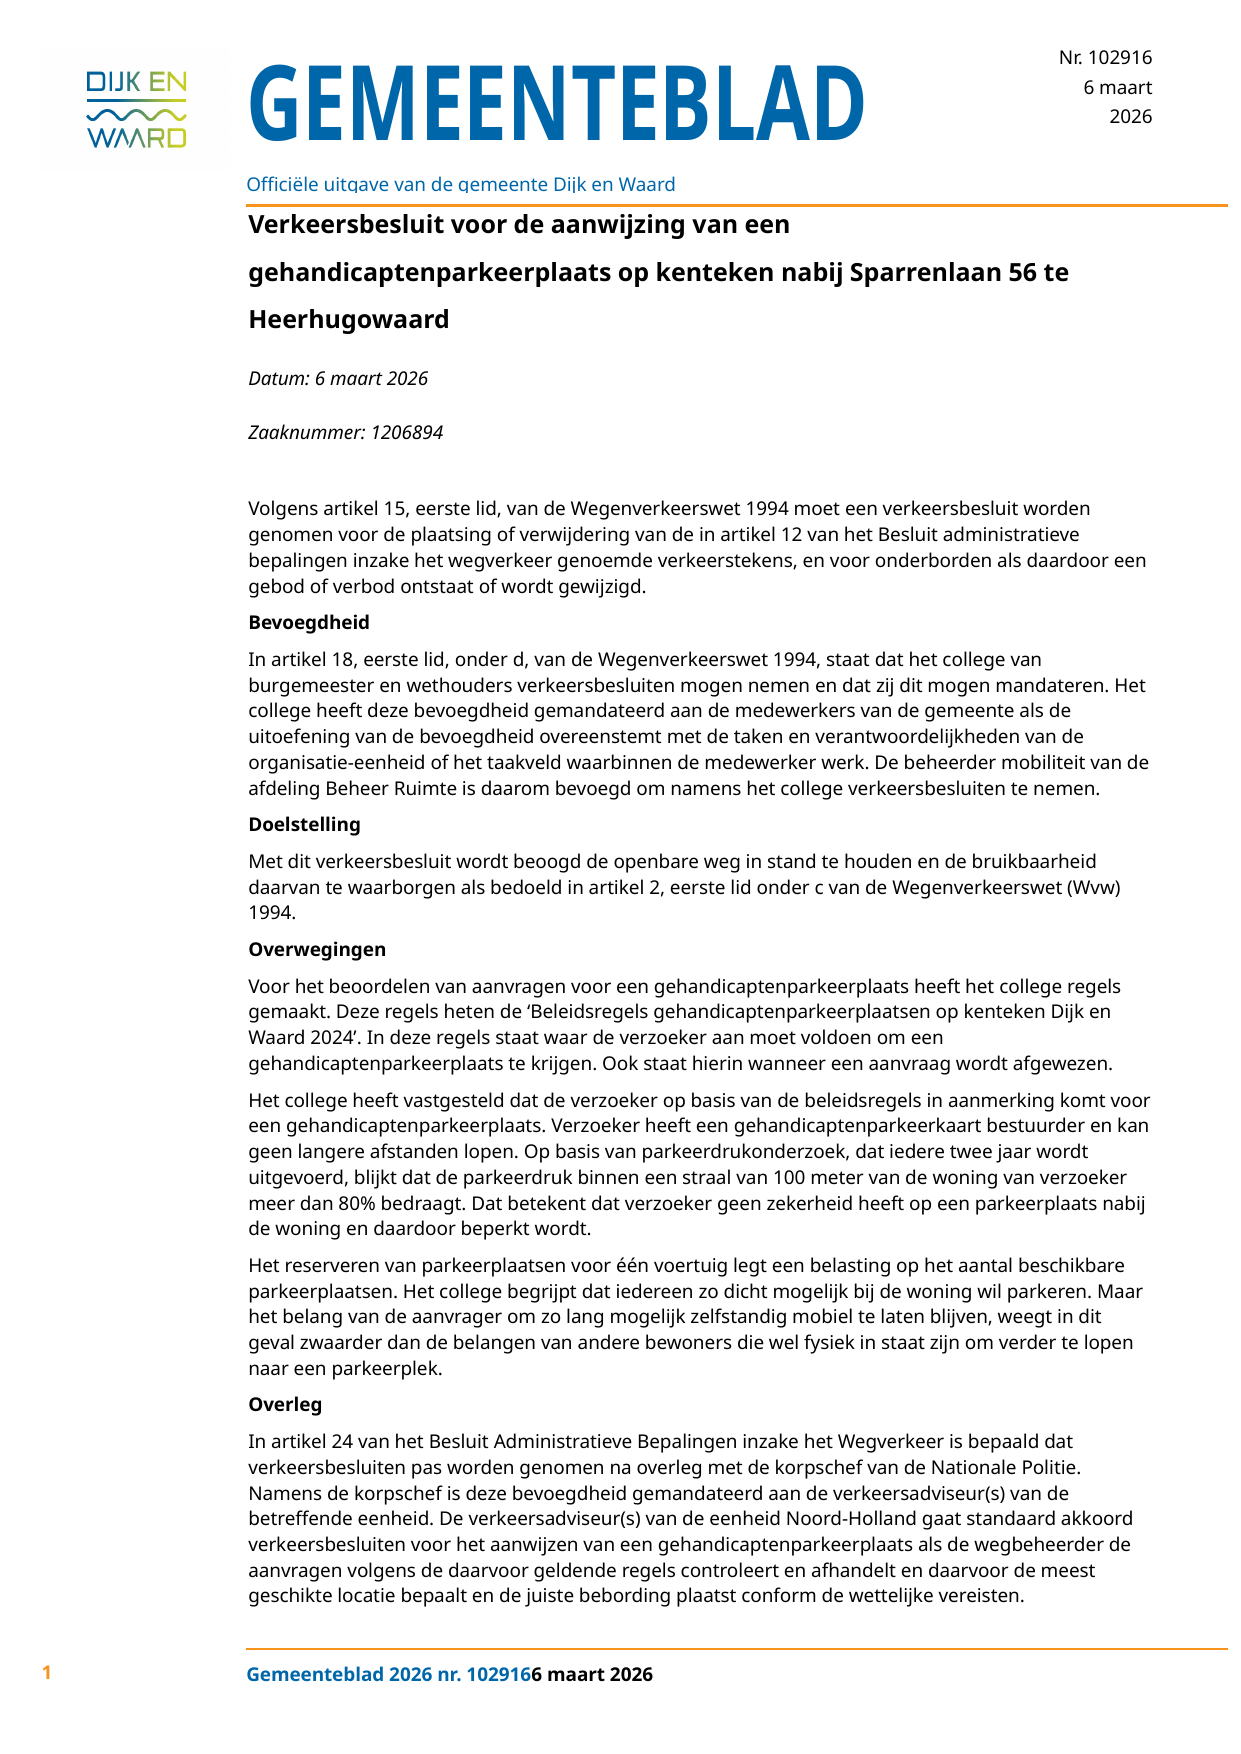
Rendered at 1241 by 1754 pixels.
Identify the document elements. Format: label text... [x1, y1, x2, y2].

text Verkeersbesluit voor de aanwijzing van een gehandicaptenparkeerplaats op kenteken nabij Sparrenlaan 56 te Heerhugowaard [248, 207, 1152, 336]
text Zaaknummer: 1206894 [248, 419, 1152, 445]
text Bevoegdheid [248, 609, 1152, 635]
text In artikel 18, eerste lid, onder d, van de Wegenverkeerswet 1994, staat dat het college van burgemeester en wethouders verkeersbesluiten mogen nemen en dat zij dit mogen mandateren. Het college heeft deze bevoegdheid gemandateerd aan de medewerkers van de gemeente als de uitoefening van de bevoegdheid overeenstemt met de taken en verantwoordelijkheden van de organisatie-eenheid of het taakveld waarbinnen de medewerker werk. De beheerder mobiliteit van de afdeling Beheer Ruimte is daarom bevoegd om namens het college verkeersbesluiten te nemen. [248, 646, 1152, 801]
text Overleg [248, 1392, 1152, 1417]
text Voor het beoordelen van aanvragen voor een gehandicaptenparkeerplaats heeft het college regels gemaakt. Deze regels heten de ‘Beleidsregels gehandicaptenparkeerplaatsen op kenteken Dijk en Waard 2024’. In deze regels staat waar de verzoeker aan moet voldoen om een gehandicaptenparkeerplaats te krijgen. Ook staat hierin wanneer een aanvraag wordt afgewezen. [248, 973, 1152, 1076]
text Datum: 6 maart 2026 [248, 366, 1152, 391]
text Het college heeft vastgesteld dat de verzoeker op basis van de beleidsregels in aanmerking komt voor een gehandicaptenparkeerplaats. Verzoeker heeft een gehandicaptenparkeerkaart bestuurder en kan geen langere afstanden lopen. Op basis van parkeerdrukonderzoek, dat iedere twee jaar wordt uitgevoerd, blijkt dat de parkeerdruk binnen een straal van 100 meter van de woning van verzoeker meer dan 80% bedraagt. Dat betekent dat verzoeker geen zekerheid heeft op een parkeerplaats nabij de woning en daardoor beperkt wordt. [248, 1087, 1152, 1241]
text Overwegingen [248, 936, 1152, 962]
text Het reserveren van parkeerplaatsen voor één voertuig legt een belasting op het aantal beschikbare parkeerplaatsen. Het college begrijpt dat iedereen zo dicht mogelijk bij de woning wil parkeren. Maar het belang van de aanvrager om zo lang mogelijk zelfstandig mobiel te laten blijven, weegt in dit geval zwaarder dan de belangen van andere bewoners die wel fysiek in staat zijn om verder te lopen naar een parkeerplek. [248, 1252, 1152, 1381]
text In artikel 24 van het Besluit Administratieve Bepalingen inzake het Wegverkeer is bepaald dat verkeersbesluiten pas worden genomen na overleg met de korpschef van de Nationale Politie. Namens de korpschef is deze bevoegdheid gemandateerd aan de verkeersadviseur(s) van de betreffende eenheid. De verkeersadviseur(s) van de eenheid Noord-Holland gaat standaard akkoord verkeersbesluiten voor het aanwijzen van een gehandicaptenparkeerplaats als de wegbeheerder de aanvragen volgens de daarvoor geldende regels controleert en afhandelt en daarvoor de meest geschikte locatie bepaalt en de juiste bebording plaatst conform de wettelijke vereisten. [248, 1428, 1152, 1608]
text Met dit verkeersbesluit wordt beoogd de openbare weg in stand te houden en de bruikbaarheid daarvan te waarborgen als bedoeld in artikel 2, eerste lid onder c van de Wegenverkeerswet (Wvw) 1994. [248, 848, 1152, 925]
text Volgens artikel 15, eerste lid, van de Wegenverkeerswet 1994 moet een verkeersbesluit worden genomen voor de plaatsing of verwijdering van de in artikel 12 van het Besluit administratieve bepalingen inzake het wegverkeer genoemde verkeerstekens, en voor onderborden als daardoor een gebod of verbod ontstaat of wordt gewijzigd. [248, 496, 1152, 598]
text Doelstelling [248, 811, 1152, 837]
picture [41, 47, 231, 172]
